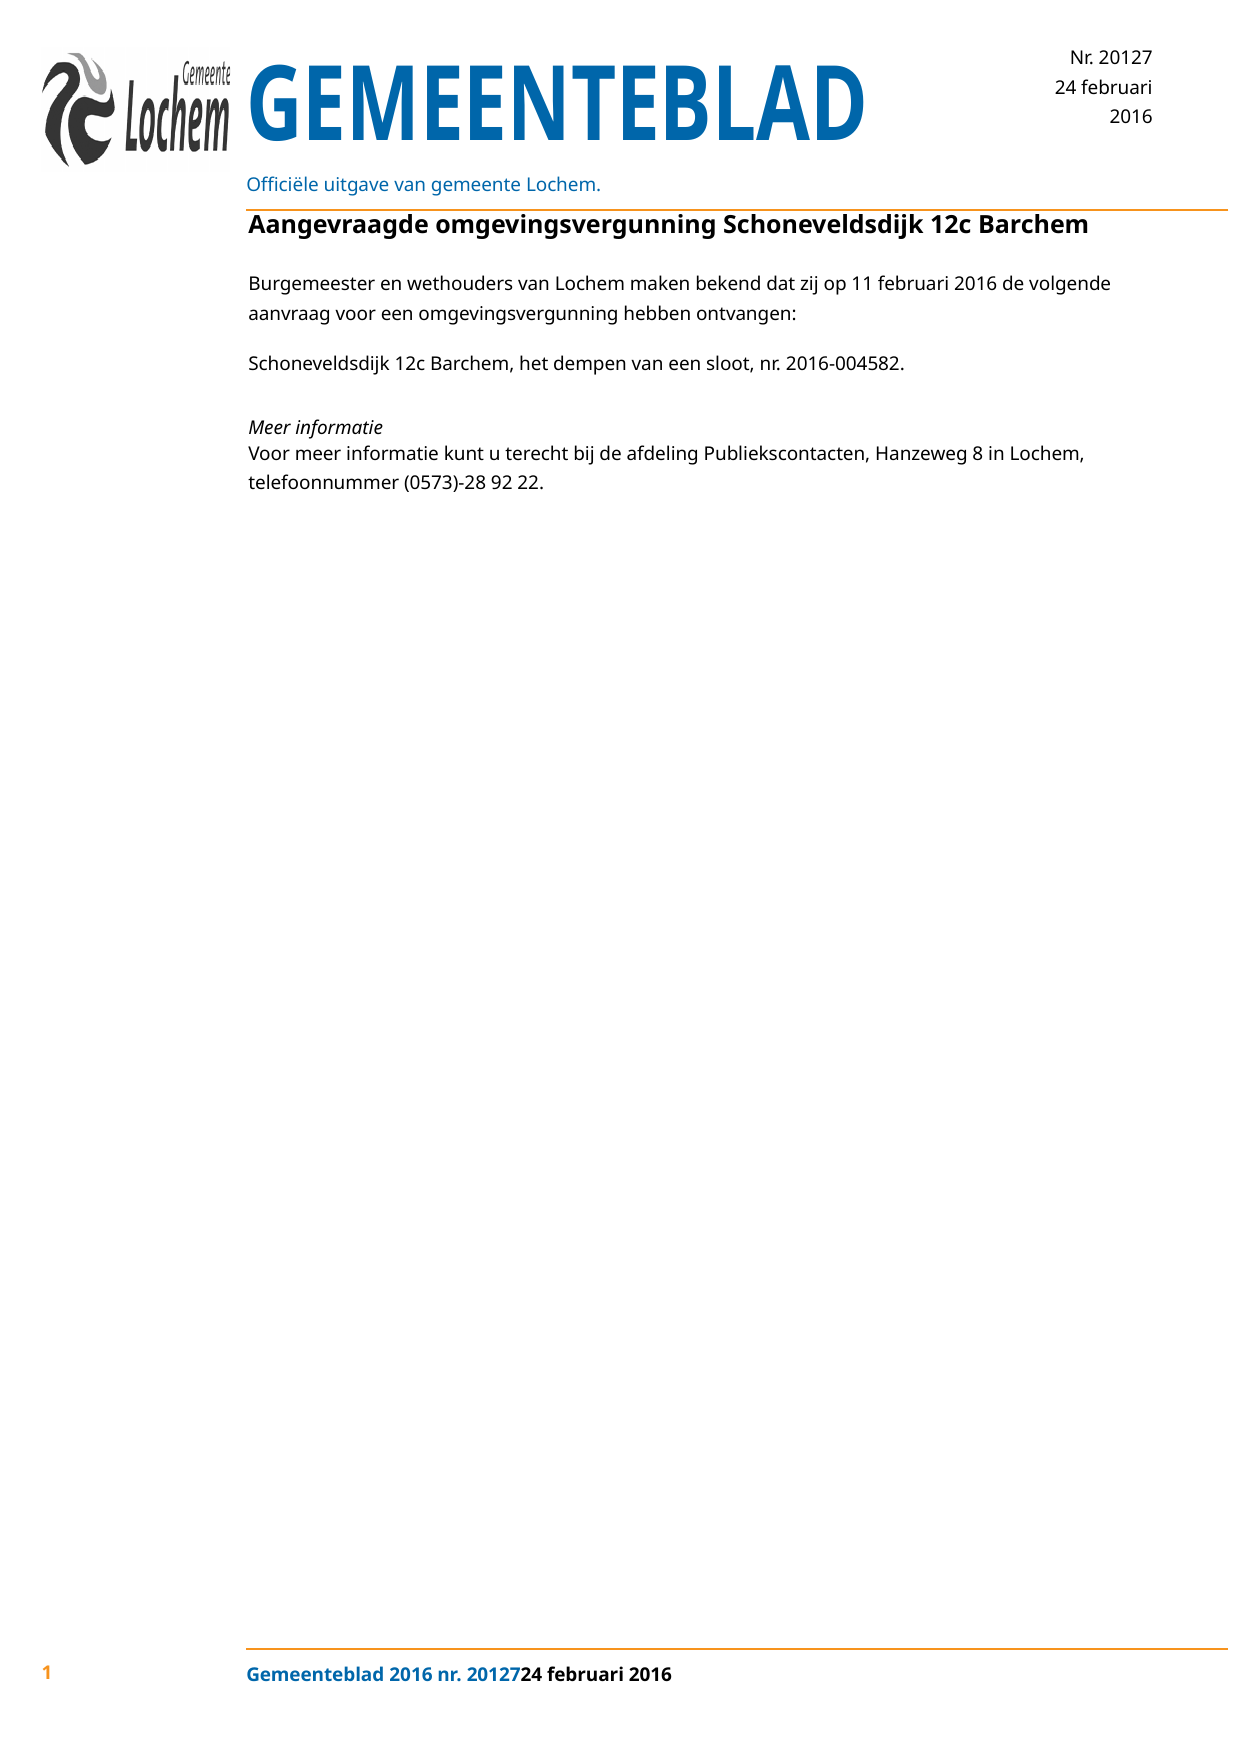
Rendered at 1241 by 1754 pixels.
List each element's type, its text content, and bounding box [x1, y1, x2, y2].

text Schoneveldsdijk 12c Barchem, het dempen van een sloot, nr. 2016-004582. [248, 350, 1152, 376]
picture [41, 47, 231, 172]
text Aangevraagde omgevingsvergunning Schoneveldsdijk 12c Barchem [248, 211, 1152, 241]
text Voor meer informatie kunt u terecht bij de afdeling Publiekscontacten, Hanzeweg 8 in Lochem, telefoonnummer (0573)-28 92 22. [248, 440, 1152, 495]
text Meer informatie [248, 414, 1152, 440]
text Burgemeester en wethouders van Lochem maken bekend dat zij op 11 februari 2016 de volgende aanvraag voor een omgevingsvergunning hebben ontvangen: [248, 270, 1152, 326]
